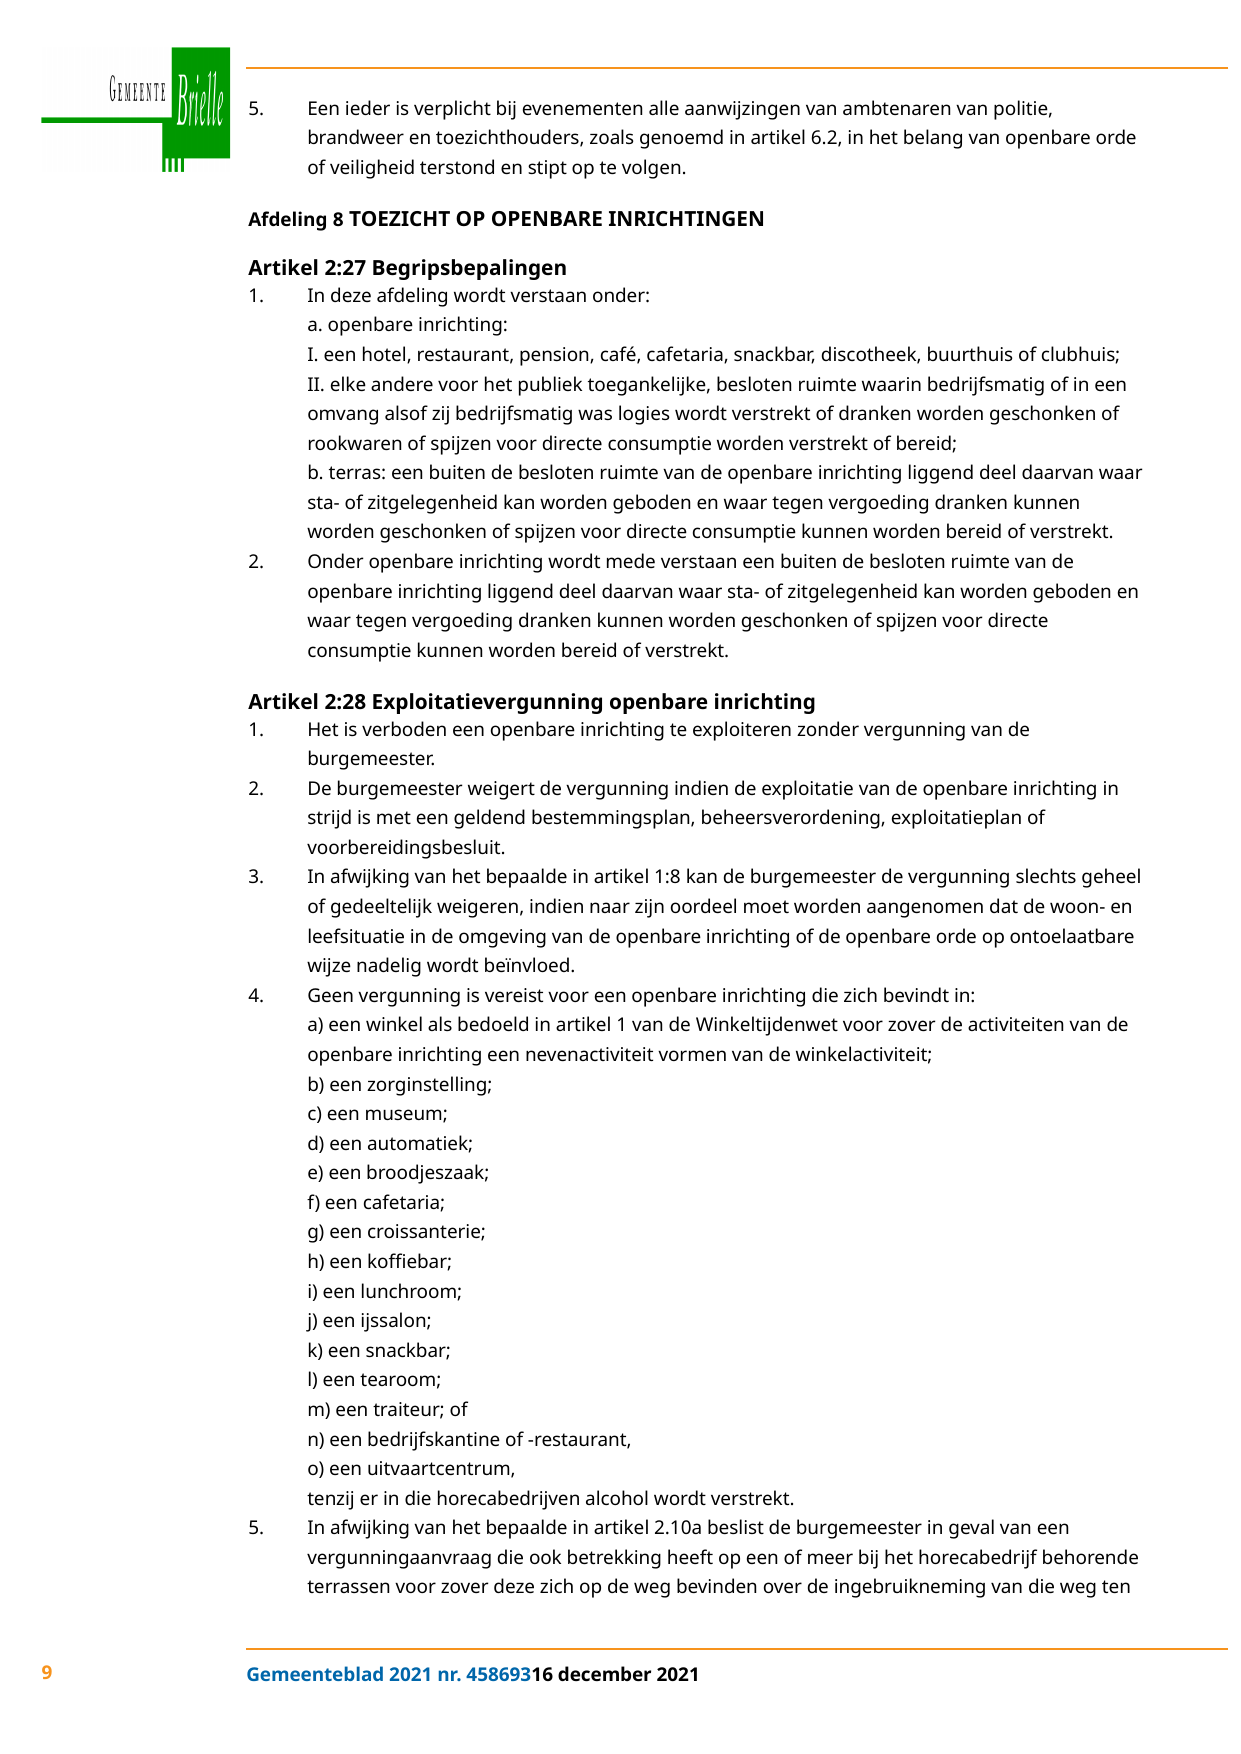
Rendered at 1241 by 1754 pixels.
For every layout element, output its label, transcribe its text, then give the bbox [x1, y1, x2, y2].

text Artikel 2:28 Exploitatievergunning openbare inrichting [248, 687, 1152, 716]
list Een ieder is verplicht bij evenementen alle aanwijzingen van ambtenaren van politie, brandweer en toezichthouders, zoals genoemd in artikel 6.2, in het belang van openbare orde of veiligheid terstond en stipt op te volgen. [248, 95, 1152, 180]
list j) een ijssalon; [248, 1307, 1152, 1333]
list b. terras: een buiten de besloten ruimte van de openbare inrichting liggend deel daarvan waar sta- of zitgelegenheid kan worden geboden en waar tegen vergoeding dranken kunnen worden geschonken of spijzen voor directe consumptie kunnen worden bereid of verstrekt. [248, 459, 1152, 544]
list c) een museum; [248, 1100, 1152, 1126]
list In deze afdeling wordt verstaan onder: [248, 282, 1152, 308]
list a. openbare inrichting: [248, 312, 1152, 337]
text Afdeling 8 TOEZICHT OP OPENBARE INRICHTINGEN [248, 204, 1152, 233]
list g) een croissanterie; [248, 1219, 1152, 1244]
list a) een winkel als bedoeld in artikel 1 van de Winkeltijdenwet voor zover de activiteiten van de openbare inrichting een nevenactiviteit vormen van de winkelactiviteit; [248, 1012, 1152, 1067]
list f) een cafetaria; [248, 1189, 1152, 1215]
list k) een snackbar; [248, 1337, 1152, 1363]
list e) een broodjeszaak; [248, 1159, 1152, 1185]
list d) een automatiek; [248, 1130, 1152, 1156]
list m) een traiteur; of [248, 1396, 1152, 1422]
list De burgemeester weigert de vergunning indien de exploitatie van de openbare inrichting in strijd is met een geldend bestemmingsplan, beheersverordening, exploitatieplan of voorbereidingsbesluit. [248, 775, 1152, 860]
picture [41, 47, 231, 172]
list i) een lunchroom; [248, 1278, 1152, 1304]
list h) een koffiebar; [248, 1248, 1152, 1274]
list I. een hotel, restaurant, pension, café, cafetaria, snackbar, discotheek, buurthuis of clubhuis; [248, 341, 1152, 367]
list Geen vergunning is vereist voor een openbare inrichting die zich bevindt in: [248, 982, 1152, 1008]
list Het is verboden een openbare inrichting te exploiteren zonder vergunning van de burgemeester. [248, 716, 1152, 771]
list II. elke andere voor het publiek toegankelijke, besloten ruimte waarin bedrijfsmatig of in een omvang alsof zij bedrijfsmatig was logies wordt verstrekt of dranken worden geschonken of rookwaren of spijzen voor directe consumptie worden verstrekt of bereid; [248, 371, 1152, 456]
list In afwijking van het bepaalde in artikel 2.10a beslist de burgemeester in geval van een vergunningaanvraag die ook betrekking heeft op een of meer bij het horecabedrijf behorende terrassen voor zover deze zich op de weg bevinden over de ingebruikneming van die weg ten [248, 1514, 1152, 1599]
list b) een zorginstelling; [248, 1071, 1152, 1097]
list n) een bedrijfskantine of -restaurant, [248, 1426, 1152, 1452]
list Onder openbare inrichting wordt mede verstaan een buiten de besloten ruimte van de openbare inrichting liggend deel daarvan waar sta- of zitgelegenheid kan worden geboden en waar tegen vergoeding dranken kunnen worden geschonken of spijzen voor directe consumptie kunnen worden bereid of verstrekt. [248, 548, 1152, 663]
list o) een uitvaartcentrum, [248, 1455, 1152, 1481]
text Artikel 2:27 Begripsbepalingen [248, 253, 1152, 282]
list tenzij er in die horecabedrijven alcohol wordt verstrekt. [248, 1485, 1152, 1511]
list In afwijking van het bepaalde in artikel 1:8 kan de burgemeester de vergunning slechts geheel of gedeeltelijk weigeren, indien naar zijn oordeel moet worden aangenomen dat de woon- en leefsituatie in de omgeving van de openbare inrichting of de openbare orde op ontoelaatbare wijze nadelig wordt beïnvloed. [248, 864, 1152, 978]
list l) een tearoom; [248, 1367, 1152, 1392]
